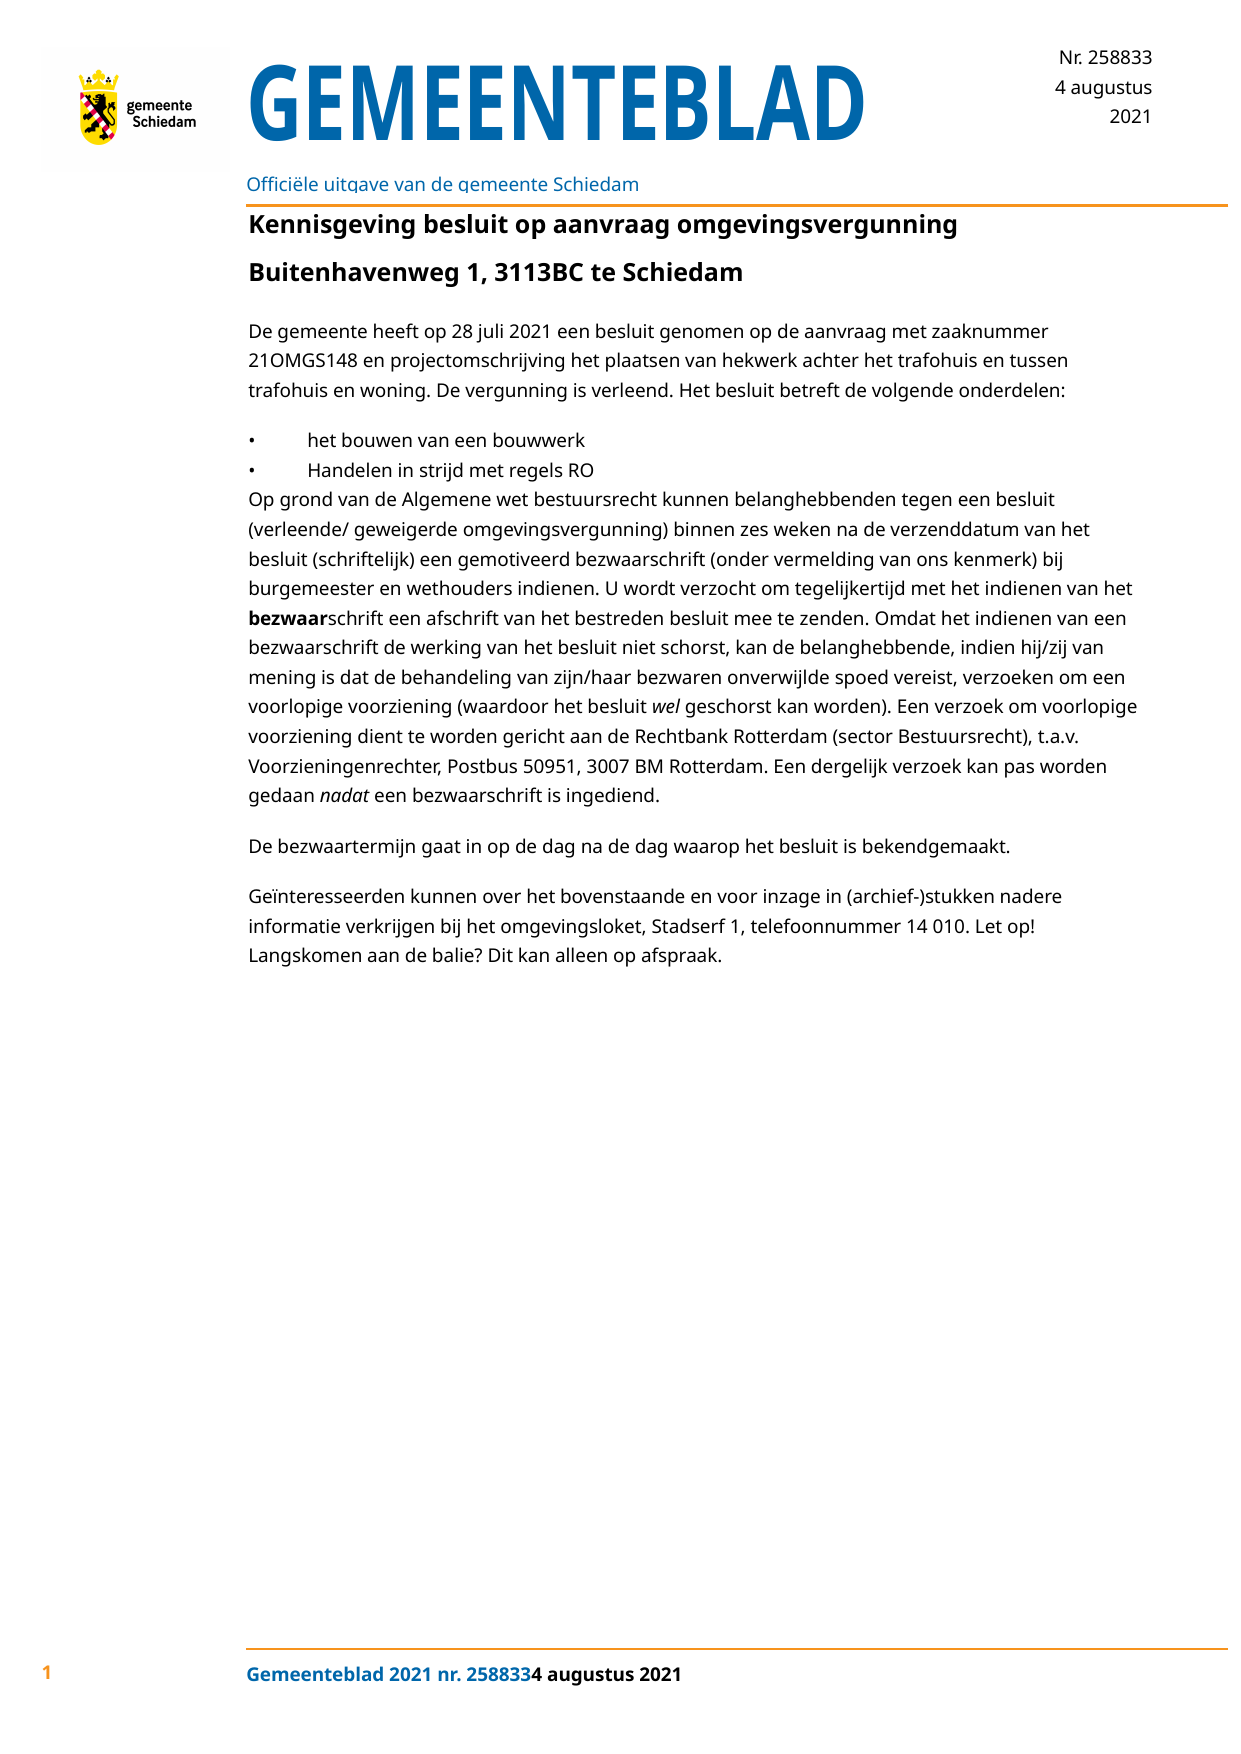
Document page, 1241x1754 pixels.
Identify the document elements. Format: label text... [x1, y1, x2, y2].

text De gemeente heeft op 28 juli 2021 een besluit genomen op de aanvraag met zaaknummer 21OMGS148 en projectomschrijving het plaatsen van hekwerk achter het trafohuis en tussen trafohuis en woning. De vergunning is verleend. Het besluit betreft de volgende onderdelen: [248, 318, 1152, 403]
list het bouwen van een bouwwerk [248, 427, 1152, 453]
list Handelen in strijd met regels RO [248, 457, 1152, 483]
text Geïnteresseerden kunnen over het bovenstaande en voor inzage in (archief-)stukken nadere informatie verkrijgen bij het omgevingsloket, Stadserf 1, telefoonnummer 14 010. Let op! Langskomen aan de balie? Dit kan alleen op afspraak. [248, 883, 1152, 968]
picture [41, 47, 231, 172]
text Op grond van de Algemene wet bestuursrecht kunnen belanghebbenden tegen een besluit (verleende/ geweigerde omgevingsvergunning) binnen zes weken na de verzenddatum van het besluit (schriftelijk) een gemotiveerd bezwaarschrift (onder vermelding van ons kenmerk) bij burgemeester en wethouders indienen. U wordt verzocht om tegelijkertijd met het indienen van het bezwaarschrift een afschrift van het bestreden besluit mee te zenden. Omdat het indienen van een bezwaarschrift de werking van het besluit niet schorst, kan de belanghebbende, indien hij/zij van mening is dat de behandeling van zijn/haar bezwaren onverwijlde spoed vereist, verzoeken om een voorlopige voorziening (waardoor het besluit wel geschorst kan worden). Een verzoek om voorlopige voorziening dient te worden gericht aan de Rechtbank Rotterdam (sector Bestuursrecht), t.a.v. Voorzieningenrechter, Postbus 50951, 3007 BM Rotterdam. Een dergelijk verzoek kan pas worden gedaan nadat een bezwaarschrift is ingediend. [248, 487, 1152, 808]
text Kennisgeving besluit op aanvraag omgevingsvergunning Buitenhavenweg 1, 3113BC te Schiedam [248, 207, 1152, 288]
text De bezwaartermijn gaat in op de dag na de dag waarop het besluit is bekendgemaakt. [248, 833, 1152, 859]
